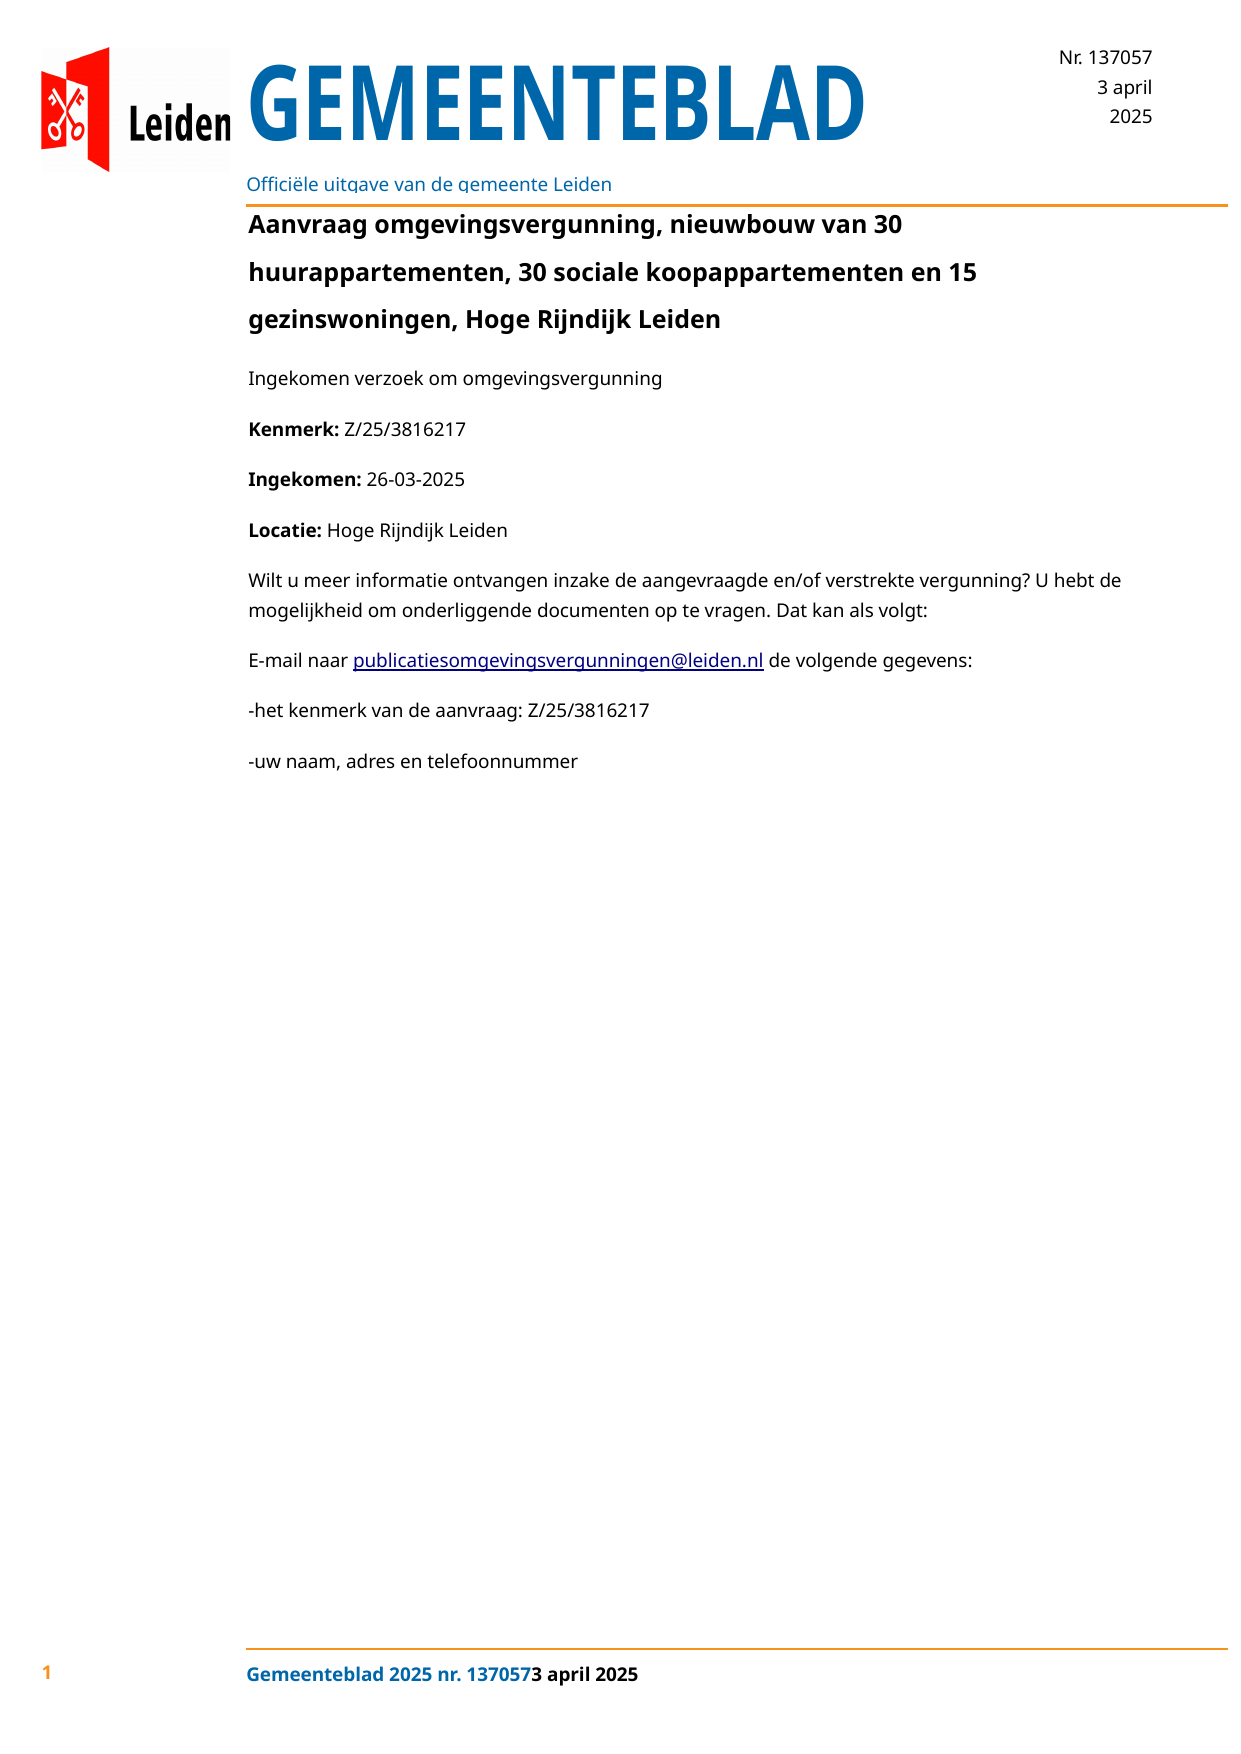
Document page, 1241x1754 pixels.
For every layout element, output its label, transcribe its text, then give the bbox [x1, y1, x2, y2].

text -het kenmerk van de aanvraag: Z/25/3816217 [248, 698, 1152, 723]
text Aanvraag omgevingsvergunning, nieuwbouw van 30 huurappartementen, 30 sociale koopappartementen en 15 gezinswoningen, Hoge Rijndijk Leiden [248, 207, 1152, 336]
text Ingekomen verzoek om omgevingsvergunning [248, 366, 1152, 391]
text Ingekomen: 26-03-2025 [248, 466, 1152, 492]
text E-mail naar publicatiesomgevingsvergunningen@leiden.nl de volgende gegevens: [248, 647, 1152, 673]
picture [41, 47, 231, 172]
text -uw naam, adres en telefoonnummer [248, 748, 1152, 774]
text Wilt u meer informatie ontvangen inzake de aangevraagde en/of verstrekte vergunning? U hebt de mogelijkheid om onderliggende documenten op te vragen. Dat kan als volgt: [248, 567, 1152, 622]
text Locatie: Hoge Rijndijk Leiden [248, 517, 1152, 542]
text Kenmerk: Z/25/3816217 [248, 416, 1152, 442]
